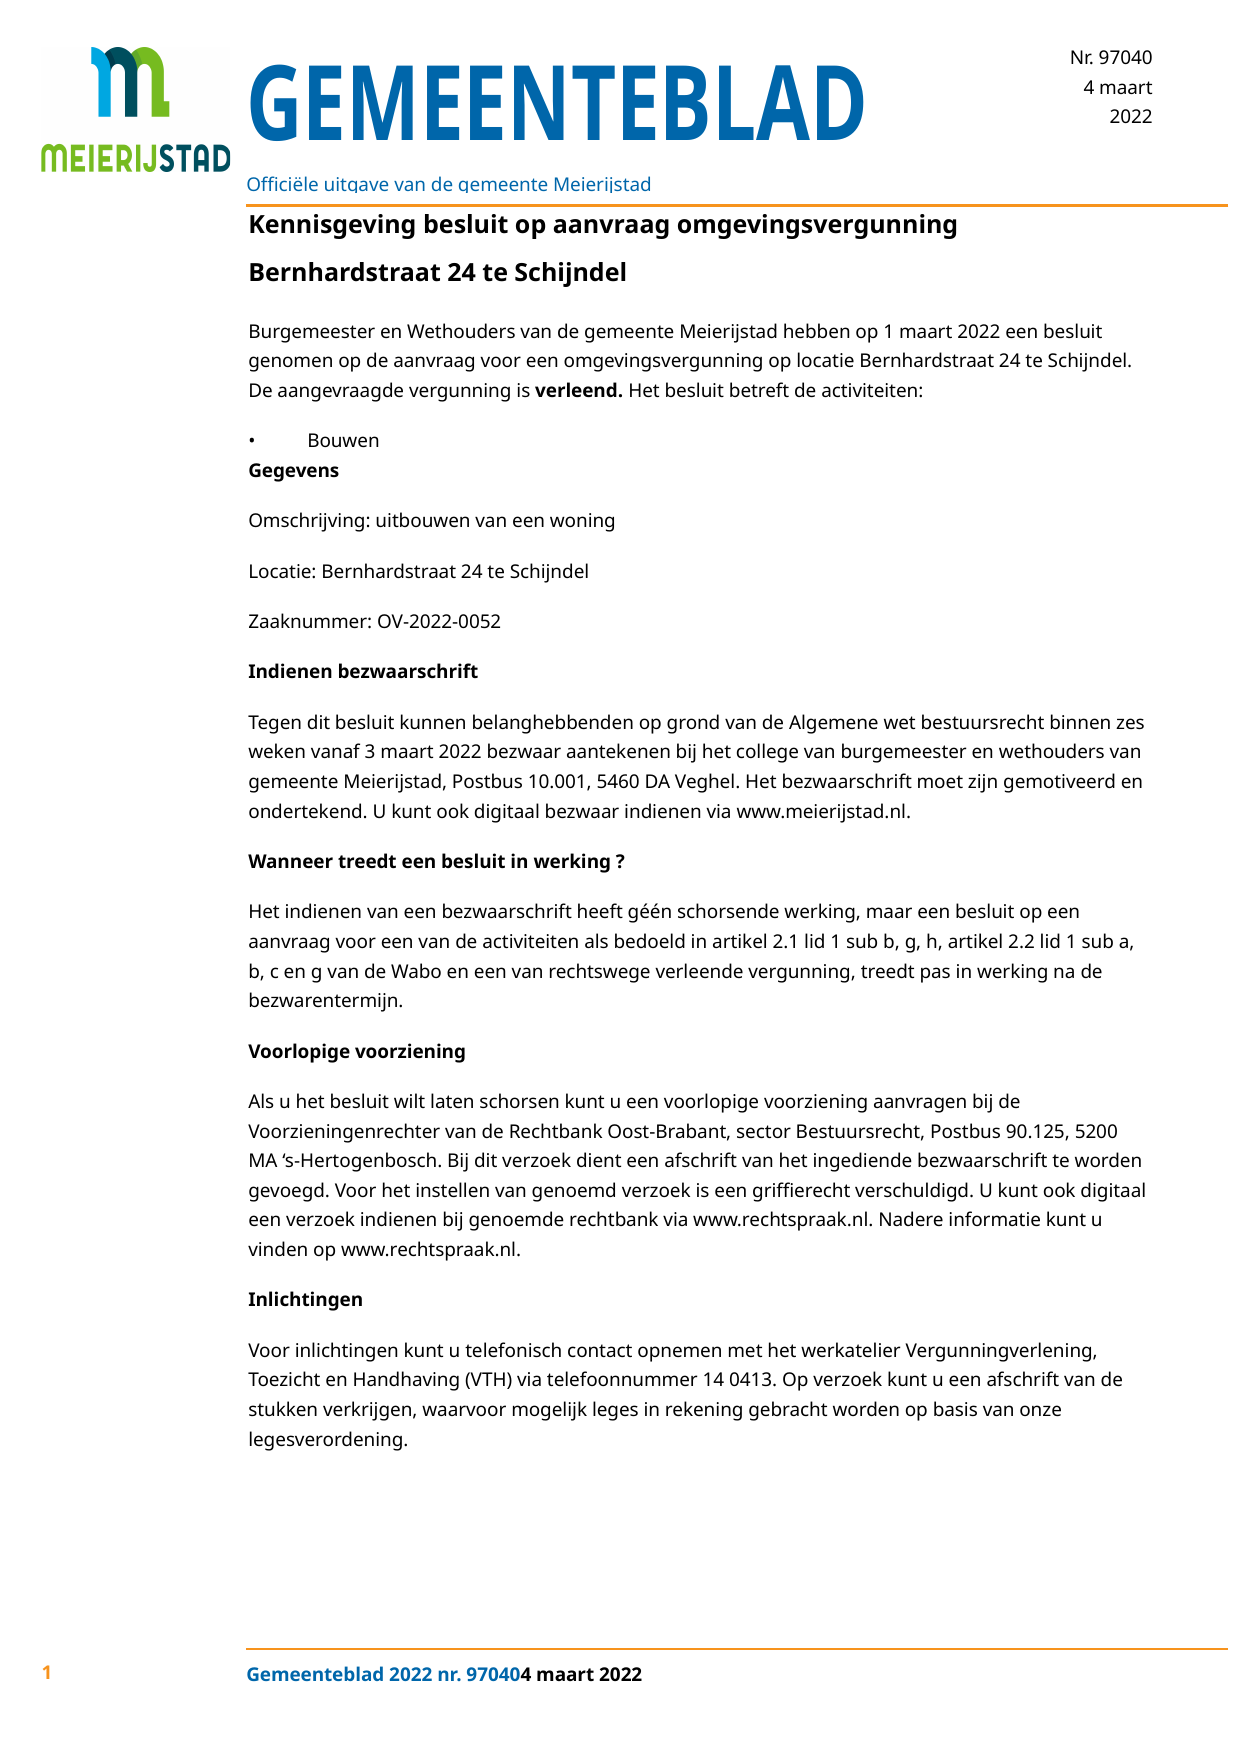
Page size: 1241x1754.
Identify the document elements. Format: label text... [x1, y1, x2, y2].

text Inlichtingen [248, 1287, 1152, 1312]
text Indienen bezwaarschrift [248, 659, 1152, 684]
text Het indienen van een bezwaarschrift heeft géén schorsende werking, maar een besluit op een aanvraag voor een van de activiteiten als bedoeld in artikel 2.1 lid 1 sub b, g, h, artikel 2.2 lid 1 sub a, b, c en g van de Wabo en een van rechtswege verleende vergunning, treedt pas in werking na de bezwarentermijn. [248, 899, 1152, 1013]
text Voorlopige voorziening [248, 1038, 1152, 1064]
text Voor inlichtingen kunt u telefonisch contact opnemen met het werkatelier Vergunningverlening, Toezicht en Handhaving (VTH) via telefoonnummer 14 0413. Op verzoek kunt u een afschrift van de stukken verkrijgen, waarvoor mogelijk leges in rekening gebracht worden op basis van onze legesverordening. [248, 1337, 1152, 1452]
text Omschrijving: uitbouwen van een woning [248, 507, 1152, 533]
text Zaaknummer: OV-2022-0052 [248, 608, 1152, 634]
picture [41, 47, 231, 172]
text Tegen dit besluit kunnen belanghebbenden op grond van de Algemene wet bestuursrecht binnen zes weken vanaf 3 maart 2022 bezwaar aantekenen bij het college van burgemeester en wethouders van gemeente Meierijstad, Postbus 10.001, 5460 DA Veghel. Het bezwaarschrift moet zijn gemotiveerd en ondertekend. U kunt ook digitaal bezwaar indienen via www.meierijstad.nl. [248, 709, 1152, 824]
text Burgemeester en Wethouders van de gemeente Meierijstad hebben op 1 maart 2022 een besluit genomen op de aanvraag voor een omgevingsvergunning op locatie Bernhardstraat 24 te Schijndel. De aangevraagde vergunning is verleend. Het besluit betreft de activiteiten: [248, 318, 1152, 403]
text Als u het besluit wilt laten schorsen kunt u een voorlopige voorziening aanvragen bij de Voorzieningenrechter van de Rechtbank Oost-Brabant, sector Bestuursrecht, Postbus 90.125, 5200 MA ‘s-Hertogenbosch. Bij dit verzoek dient een afschrift van het ingediende bezwaarschrift te worden gevoegd. Voor het instellen van genoemd verzoek is een griffierecht verschuldigd. U kunt ook digitaal een verzoek indienen bij genoemde rechtbank via www.rechtspraak.nl. Nadere informatie kunt u vinden op www.rechtspraak.nl. [248, 1088, 1152, 1262]
list Bouwen [248, 427, 1152, 453]
text Gegevens [248, 457, 1152, 483]
text Locatie: Bernhardstraat 24 te Schijndel [248, 558, 1152, 584]
text Kennisgeving besluit op aanvraag omgevingsvergunning Bernhardstraat 24 te Schijndel [248, 207, 1152, 288]
text Wanneer treedt een besluit in werking ? [248, 848, 1152, 874]
